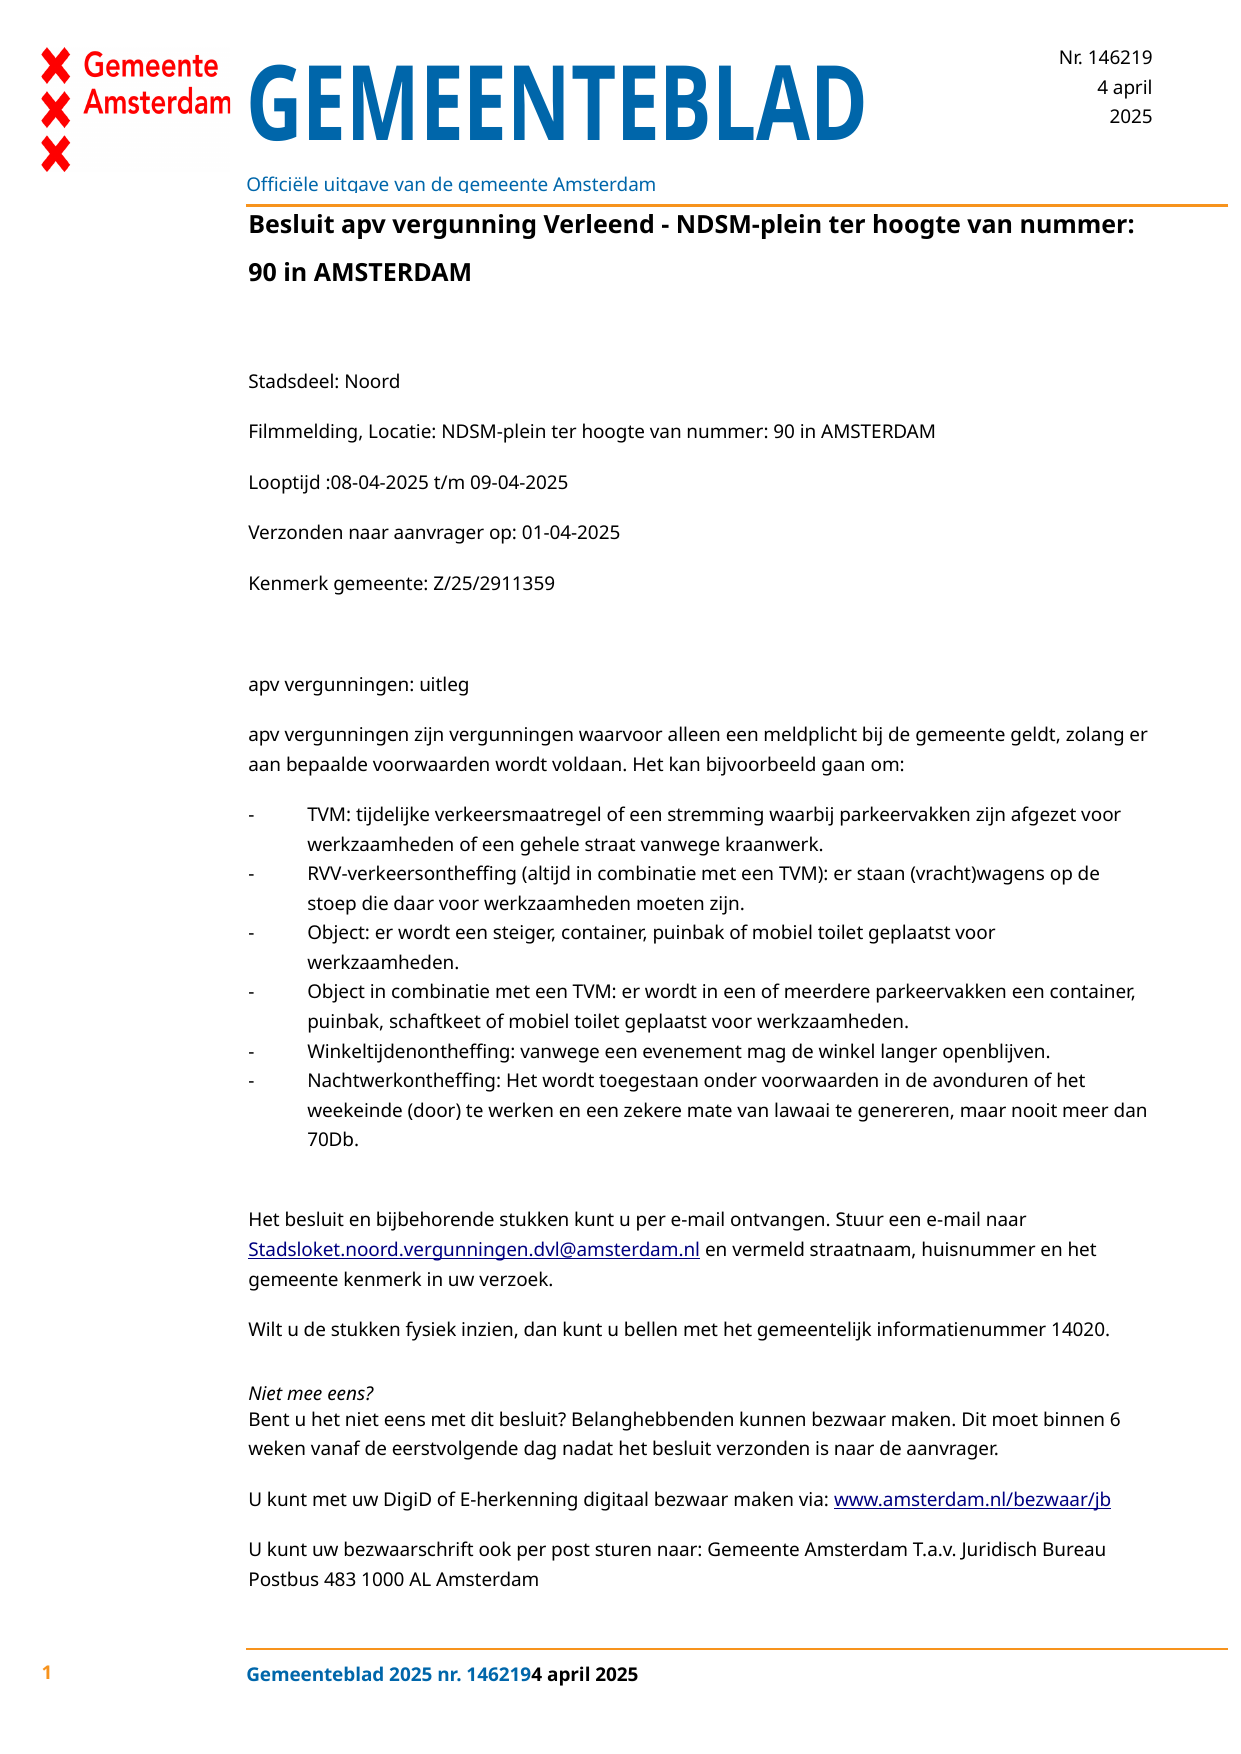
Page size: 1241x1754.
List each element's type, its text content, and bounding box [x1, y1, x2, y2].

list RVV-verkeersontheffing (altijd in combinatie met een TVM): er staan (vracht)wagens op de stoep die daar voor werkzaamheden moeten zijn. [248, 860, 1152, 916]
text apv vergunningen zijn vergunningen waarvoor alleen een meldplicht bij de gemeente geldt, zolang er aan bepaalde voorwaarden wordt voldaan. Het kan bijvoorbeeld gaan om: [248, 721, 1152, 777]
text U kunt met uw DigiD of E-herkenning digitaal bezwaar maken via: www.amsterdam.nl/bezwaar/jb [248, 1486, 1152, 1512]
list Nachtwerkontheffing: Het wordt toegestaan onder voorwaarden in de avonduren of het weekeinde (door) te werken en een zekere mate van lawaai te genereren, maar nooit meer dan 70Db. [248, 1067, 1152, 1152]
text Looptijd :08-04-2025 t/m 09-04-2025 [248, 469, 1152, 495]
text Besluit apv vergunning Verleend - NDSM-plein ter hoogte van nummer: 90 in AMSTERDAM [248, 207, 1152, 288]
text Verzonden naar aanvrager op: 01-04-2025 [248, 519, 1152, 545]
text Bent u het niet eens met dit besluit? Belanghebbenden kunnen bezwaar maken. Dit moet binnen 6 weken vanaf de eerstvolgende dag nadat het besluit verzonden is naar de aanvrager. [248, 1406, 1152, 1461]
text Stadsdeel: Noord [248, 368, 1152, 394]
text Filmmelding, Locatie: NDSM-plein ter hoogte van nummer: 90 in AMSTERDAM [248, 419, 1152, 444]
list TVM: tijdelijke verkeersmaatregel of een stremming waarbij parkeervakken zijn afgezet voor werkzaamheden of een gehele straat vanwege kraanwerk. [248, 801, 1152, 857]
text Kenmerk gemeente: Z/25/2911359 [248, 570, 1152, 596]
list Object in combinatie met een TVM: er wordt in een of meerdere parkeervakken een container, puinbak, schaftkeet of mobiel toilet geplaatst voor werkzaamheden. [248, 979, 1152, 1034]
text U kunt uw bezwaarschrift ook per post sturen naar: Gemeente Amsterdam T.a.v. Juridisch Bureau Postbus 483 1000 AL Amsterdam [248, 1536, 1152, 1592]
text Wilt u de stukken fysiek inzien, dan kunt u bellen met het gemeentelijk informatienummer 14020. [248, 1316, 1152, 1342]
text apv vergunningen: uitleg [248, 671, 1152, 697]
list Winkeltijdenontheffing: vanwege een evenement mag de winkel langer openblijven. [248, 1038, 1152, 1064]
list Object: er wordt een steiger, container, puinbak of mobiel toilet geplaatst voor werkzaamheden. [248, 919, 1152, 975]
text Het besluit en bijbehorende stukken kunt u per e-mail ontvangen. Stuur een e-mail naar Stadsloket.noord.vergunningen.dvl@amsterdam.nl en vermeld straatnaam, huisnummer en het gemeente kenmerk in uw verzoek. [248, 1207, 1152, 1292]
picture [41, 47, 231, 172]
text Niet mee eens? [248, 1380, 1152, 1406]
